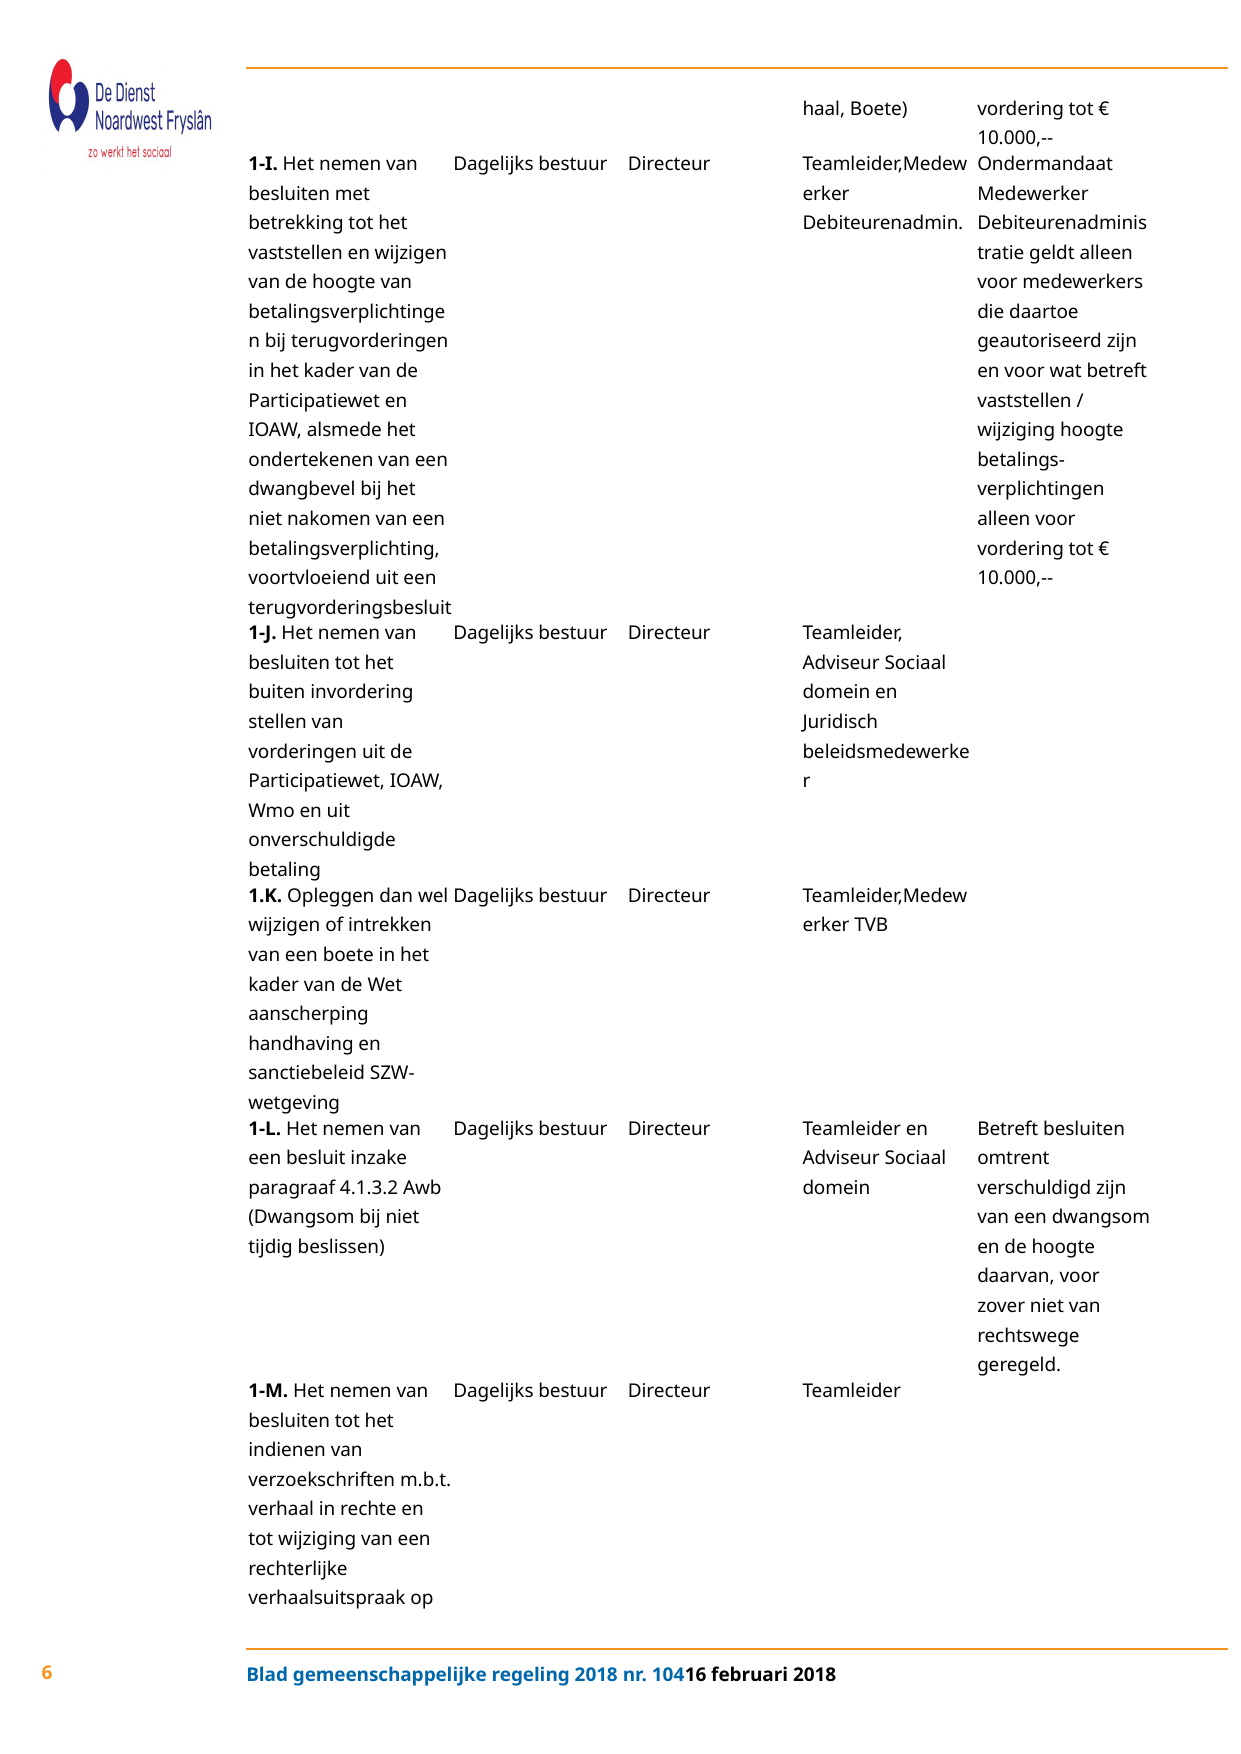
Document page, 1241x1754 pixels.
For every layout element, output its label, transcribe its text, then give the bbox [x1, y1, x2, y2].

table_cell 1-J. Het nemen van besluiten tot het buiten invordering stellen van vorderingen uit de Participatiewet, IOAW, Wmo en uit onverschuldigde betaling [248, 620, 453, 882]
table_cell 1.K. Opleggen dan wel wijzigen of intrekken van een boete in het kader van de Wet aanscherping handhaving en sanctiebeleid SZW-wetgeving [248, 882, 453, 1115]
table_cell Directeur [628, 1377, 802, 1610]
table_cell 1-I. Het nemen van besluiten met betrekking tot het vaststellen en wijzigen van de hoogte van betalingsverplichtingen bij terugvorderingen in het kader van de Participatiewet en IOAW, alsmede het ondertekenen van een dwangbevel bij het niet nakomen van een betalingsverplichting, voortvloeiend uit een terugvorderingsbesluit [248, 150, 453, 619]
table_cell 1-L. Het nemen van een besluit inzake paragraaf 4.1.3.2 Awb (Dwangsom bij niet tijdig beslissen) [248, 1115, 453, 1377]
table_cell Ondermandaat Medewerker Debiteurenadministratie geldt alleen voor medewerkers die daartoe geautoriseerd zijn en voor wat betreft vaststellen / wijziging hoogte betalings-verplichtingen alleen voor vordering tot € 10.000,-- [977, 150, 1152, 619]
table_cell Betreft besluiten omtrent verschuldigd zijn van een dwangsom en de hoogte daarvan, voor zover niet van rechtswege geregeld. [977, 1115, 1152, 1377]
table_cell Dagelijks bestuur [453, 620, 628, 882]
table_cell Directeur [628, 150, 802, 619]
table_cell Teamleider, Adviseur Sociaal domein en Juridisch beleidsmedewerker [802, 620, 977, 882]
table_cell 1-M. Het nemen van besluiten tot het indienen van verzoekschriften m.b.t. verhaal in rechte en tot wijziging van een rechterlijke verhaalsuitspraak op [248, 1377, 453, 1610]
table_cell [628, 95, 802, 150]
table_cell [977, 882, 1152, 1115]
table_cell Dagelijks bestuur [453, 882, 628, 1115]
table_cell Teamleider en Adviseur Sociaal domein [802, 1115, 977, 1377]
table_cell Teamleider,Medewerker Debiteurenadmin. [802, 150, 977, 619]
table_cell [977, 620, 1152, 882]
table_cell Teamleider [802, 1377, 977, 1610]
table_cell [248, 95, 453, 150]
table_cell Directeur [628, 882, 802, 1115]
table_cell Dagelijks bestuur [453, 150, 628, 619]
table_cell haal, Boete) [802, 95, 977, 150]
table_cell Dagelijks bestuur [453, 1115, 628, 1377]
table_cell Dagelijks bestuur [453, 1377, 628, 1610]
table_cell Teamleider,Medewerker TVB [802, 882, 977, 1115]
picture [41, 47, 231, 172]
table_cell vordering tot € 10.000,-- [977, 95, 1152, 150]
table_cell Directeur [628, 620, 802, 882]
table_cell [453, 95, 628, 150]
table_cell [977, 1377, 1152, 1610]
table_cell Directeur [628, 1115, 802, 1377]
